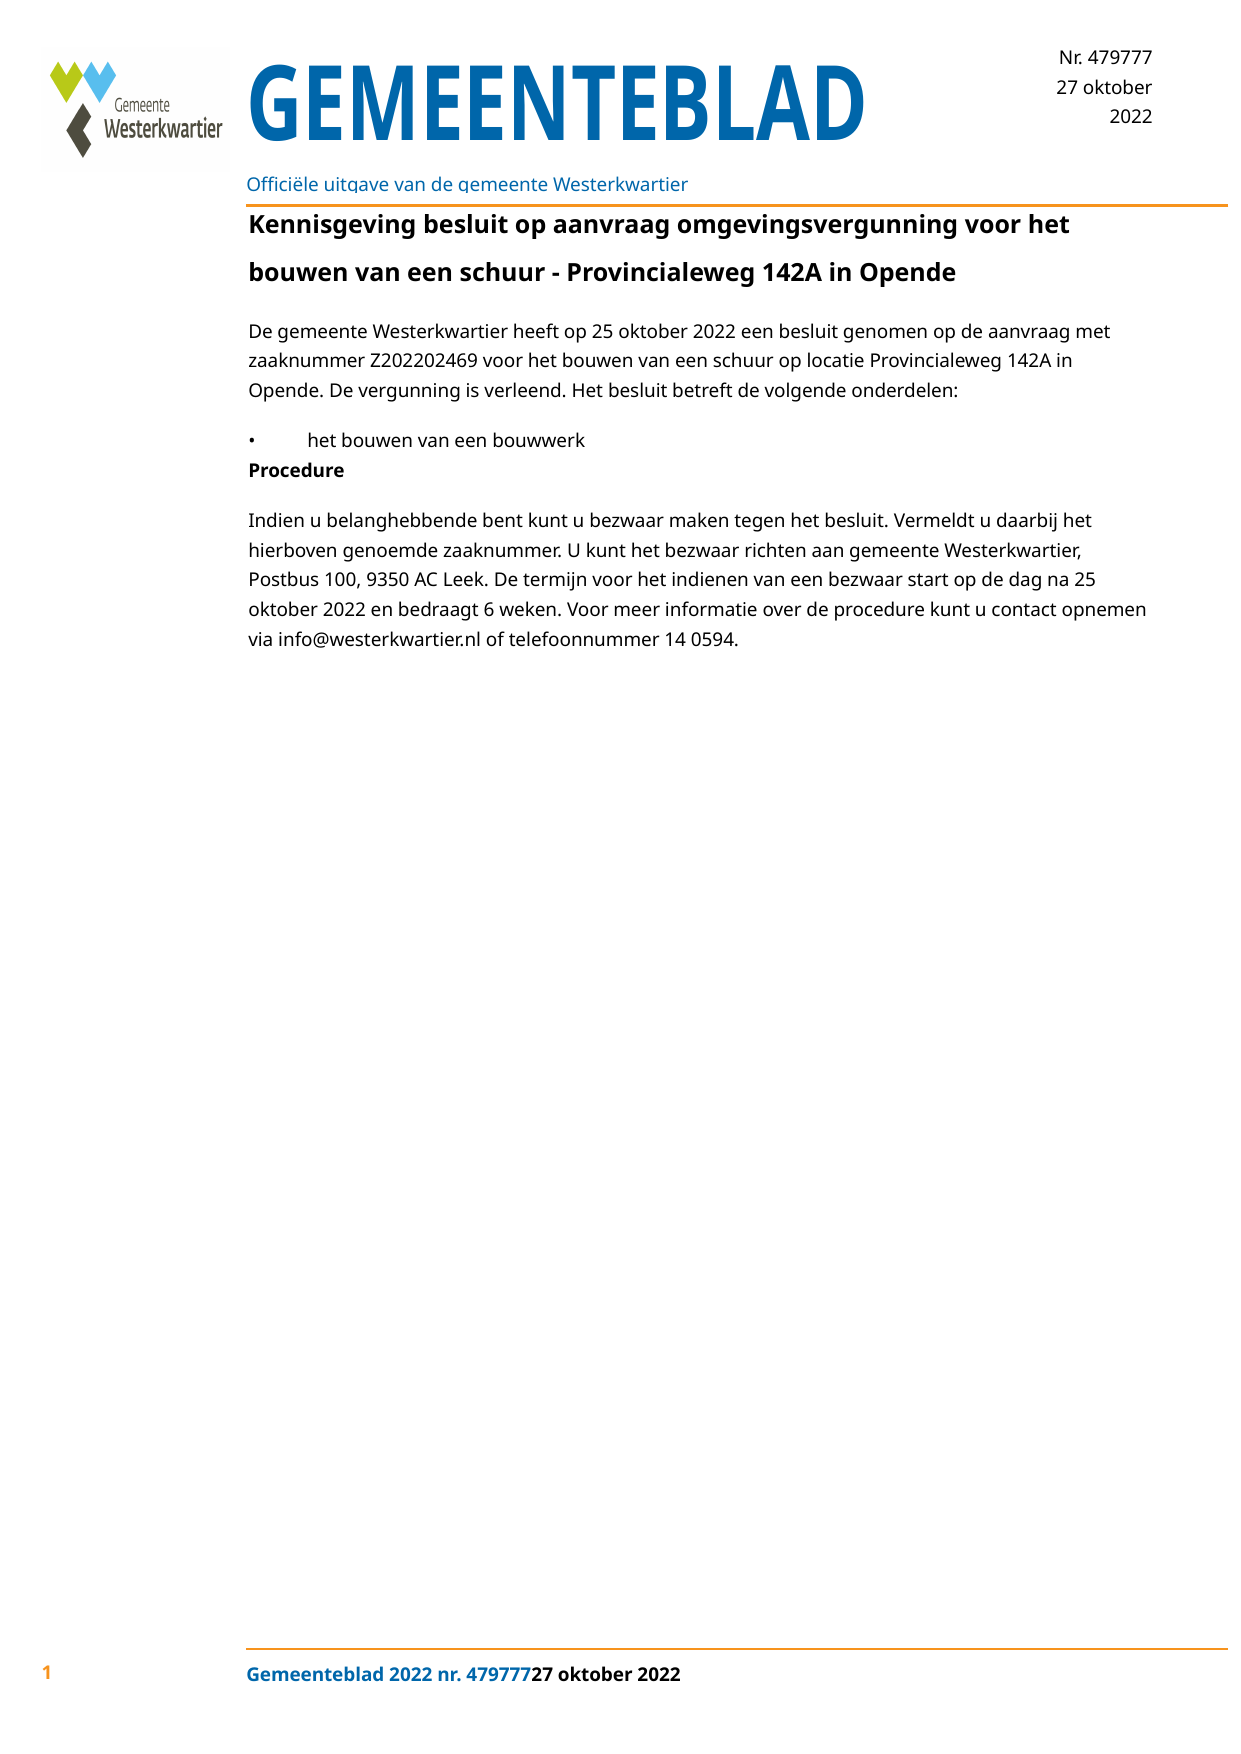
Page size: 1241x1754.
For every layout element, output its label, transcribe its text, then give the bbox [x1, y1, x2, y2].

list het bouwen van een bouwwerk [248, 427, 1152, 453]
text Procedure [248, 457, 1152, 483]
picture [41, 47, 231, 172]
text Indien u belanghebbende bent kunt u bezwaar maken tegen het besluit. Vermeldt u daarbij het hierboven genoemde zaaknummer. U kunt het bezwaar richten aan gemeente Westerkwartier, Postbus 100, 9350 AC Leek. De termijn voor het indienen van een bezwaar start op de dag na 25 oktober 2022 en bedraagt 6 weken. Voor meer informatie over de procedure kunt u contact opnemen via info@westerkwartier.nl of telefoonnummer 14 0594. [248, 507, 1152, 652]
text De gemeente Westerkwartier heeft op 25 oktober 2022 een besluit genomen op de aanvraag met zaaknummer Z202202469 voor het bouwen van een schuur op locatie Provincialeweg 142A in Opende. De vergunning is verleend. Het besluit betreft de volgende onderdelen: [248, 318, 1152, 403]
text Kennisgeving besluit op aanvraag omgevingsvergunning voor het bouwen van een schuur - Provincialeweg 142A in Opende [248, 207, 1152, 288]
